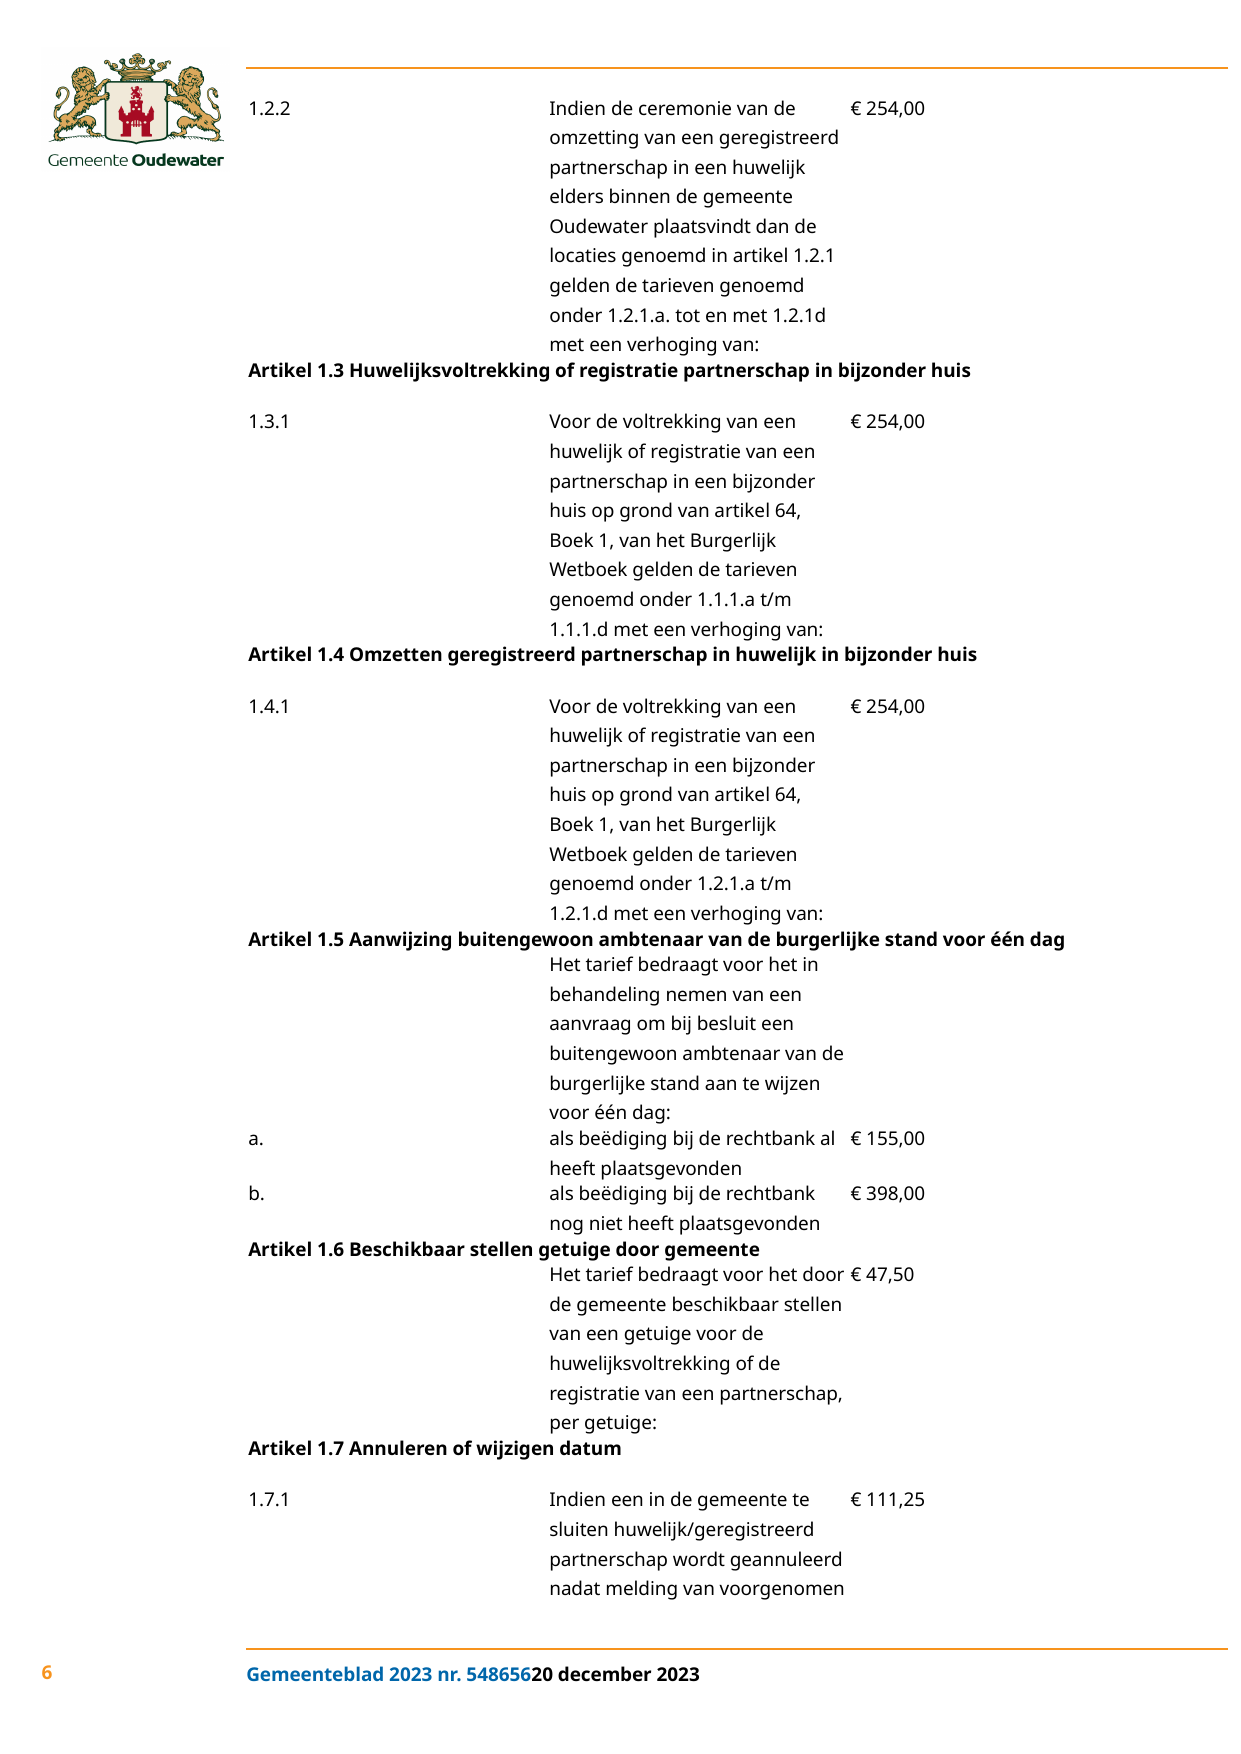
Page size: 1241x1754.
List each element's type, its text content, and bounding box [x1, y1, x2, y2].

table_cell [850, 1461, 1152, 1487]
table_cell Indien een in de gemeente te sluiten huwelijk/geregistreerd partnerschap wordt geannuleerd nadat melding van voorgenomen [549, 1487, 850, 1601]
table_cell [248, 1461, 549, 1487]
table_cell € 111,25 [850, 1487, 1152, 1601]
table_cell [549, 667, 850, 693]
table_cell 1.7.1 [248, 1487, 549, 1601]
table_cell [549, 383, 850, 409]
table_cell [850, 667, 1152, 693]
table_cell € 254,00 [850, 693, 1152, 926]
table_cell Het tarief bedraagt voor het door de gemeente beschikbaar stellen van een getuige voor de huwelijksvoltrekking of de registratie van een partnerschap, per getuige: [549, 1261, 850, 1435]
table_cell Voor de voltrekking van een huwelijk of registratie van een partnerschap in een bijzonder huis op grond van artikel 64, Boek 1, van het Burgerlijk Wetboek gelden de tarieven genoemd onder 1.2.1.a t/m 1.2.1.d met een verhoging van: [549, 693, 850, 926]
table_cell 1.4.1 [248, 693, 549, 926]
table_cell Artikel 1.4 Omzetten geregistreerd partnerschap in huwelijk in bijzonder huis [248, 641, 1152, 667]
table_cell Artikel 1.7 Annuleren of wijzigen datum [248, 1435, 1152, 1461]
table_cell Indien de ceremonie van de omzetting van een geregistreerd partnerschap in een huwelijk elders binnen de gemeente Oudewater plaatsvindt dan de locaties genoemd in artikel 1.2.1 gelden de tarieven genoemd onder 1.2.1.a. tot en met 1.2.1d met een verhoging van: [549, 95, 850, 357]
table_cell Het tarief bedraagt voor het in behandeling nemen van een aanvraag om bij besluit een buitengewoon ambtenaar van de burgerlijke stand aan te wijzen voor één dag: [549, 951, 850, 1125]
table_cell € 254,00 [850, 409, 1152, 641]
table_cell [850, 951, 1152, 1125]
table_cell als beëdiging bij de rechtbank nog niet heeft plaatsgevonden [549, 1180, 850, 1236]
table_cell Voor de voltrekking van een huwelijk of registratie van een partnerschap in een bijzonder huis op grond van artikel 64, Boek 1, van het Burgerlijk Wetboek gelden de tarieven genoemd onder 1.1.1.a t/m 1.1.1.d met een verhoging van: [549, 409, 850, 641]
table_cell als beëdiging bij de rechtbank al heeft plaatsgevonden [549, 1125, 850, 1180]
table_cell [549, 1461, 850, 1487]
table_cell [248, 951, 549, 1125]
table_cell a. [248, 1125, 549, 1180]
table_cell € 47,50 [850, 1261, 1152, 1435]
table_cell Artikel 1.6 Beschikbaar stellen getuige door gemeente [248, 1236, 1152, 1261]
table_cell [850, 383, 1152, 409]
table_cell Artikel 1.3 Huwelijksvoltrekking of registratie partnerschap in bijzonder huis [248, 357, 1152, 383]
table_cell 1.3.1 [248, 409, 549, 641]
table_cell [248, 667, 549, 693]
table_cell 1.2.2 [248, 95, 549, 357]
table_cell € 398,00 [850, 1180, 1152, 1236]
table_cell Artikel 1.5 Aanwijzing buitengewoon ambtenaar van de burgerlijke stand voor één dag [248, 926, 1152, 951]
table_cell b. [248, 1180, 549, 1236]
table_cell [248, 1261, 549, 1435]
table_cell € 155,00 [850, 1125, 1152, 1180]
table_cell [248, 383, 549, 409]
picture [41, 47, 231, 172]
table_cell € 254,00 [850, 95, 1152, 357]
